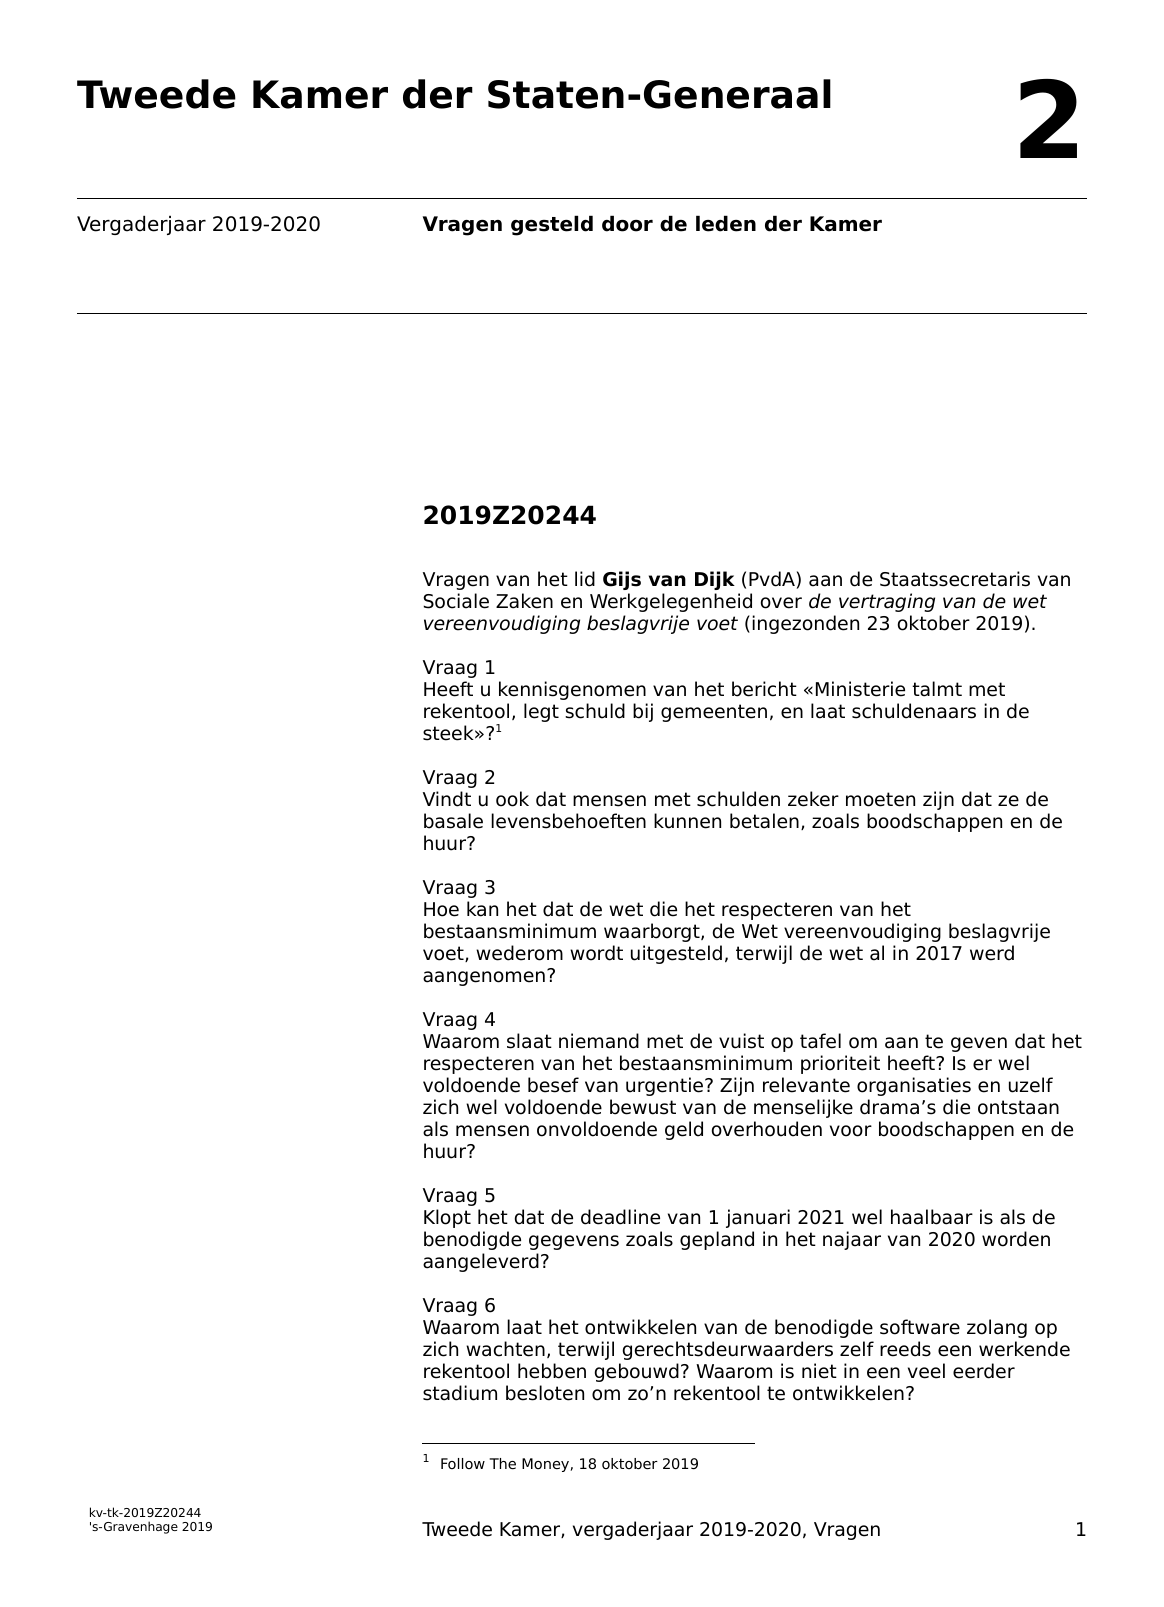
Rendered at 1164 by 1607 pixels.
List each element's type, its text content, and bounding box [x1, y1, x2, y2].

text Vraag 5 [422, 1185, 1087, 1207]
text Vraag 4 [422, 1009, 1087, 1031]
table_header 2 [886, 59, 1087, 198]
text Hoe kan het dat de wet die het respecteren van het bestaansminimum waarborgt, de Wet vereenvoudiging beslagvrije voet, wederom wordt uitgesteld, terwijl de wet al in 2017 werd aangenomen? [422, 899, 1087, 987]
text 2019Z20244 [422, 501, 1087, 531]
text Vragen van het lid Gijs van Dijk (PvdA) aan de Staatssecretaris van Sociale Zaken en Werkgelegenheid over de vertraging van de wet vereenvoudiging beslagvrije voet (ingezonden 23 oktober 2019). [422, 569, 1087, 635]
table_header Tweede Kamer der Staten-Generaal [77, 59, 886, 198]
text Follow The Money, 18 oktober 2019 [422, 1452, 1087, 1474]
text Waarom slaat niemand met de vuist op tafel om aan te geven dat het respecteren van het bestaansminimum prioriteit heeft? Is er wel voldoende besef van urgentie? Zijn relevante organisaties en uzelf zich wel voldoende bewust van de menselijke drama’s die ontstaan als mensen onvoldoende geld overhouden voor boodschappen en de huur? [422, 1031, 1087, 1163]
text Waarom laat het ontwikkelen van de benodigde software zolang op zich wachten, terwijl gerechtsdeurwaarders zelf reeds een werkende rekentool hebben gebouwd? Waarom is niet in een veel eerder stadium besloten om zo’n rekentool te ontwikkelen? [422, 1317, 1087, 1405]
text Klopt het dat de deadline van 1 januari 2021 wel haalbaar is als de benodigde gegevens zoals gepland in het najaar van 2020 worden aangeleverd? [422, 1207, 1087, 1273]
table_cell Vragen gesteld door de leden der Kamer [422, 199, 1087, 313]
text Vraag 3 [422, 877, 1087, 899]
text kv-tk-2019Z20244 [88, 1506, 323, 1520]
text Vindt u ook dat mensen met schulden zeker moeten zijn dat ze de basale levensbehoeften kunnen betalen, zoals boodschappen en de huur? [422, 789, 1087, 855]
text Vraag 6 [422, 1295, 1087, 1317]
text Heeft u kennisgenomen van het bericht «Ministerie talmt met rekentool, legt schuld bij gemeenten, en laat schuldenaars in de steek»? [422, 679, 1087, 745]
text Vraag 1 [422, 657, 1087, 679]
table_cell Vergaderjaar 2019-2020 [77, 199, 422, 313]
text 's-Gravenhage 2019 [88, 1520, 323, 1534]
text Vraag 2 [422, 767, 1087, 789]
